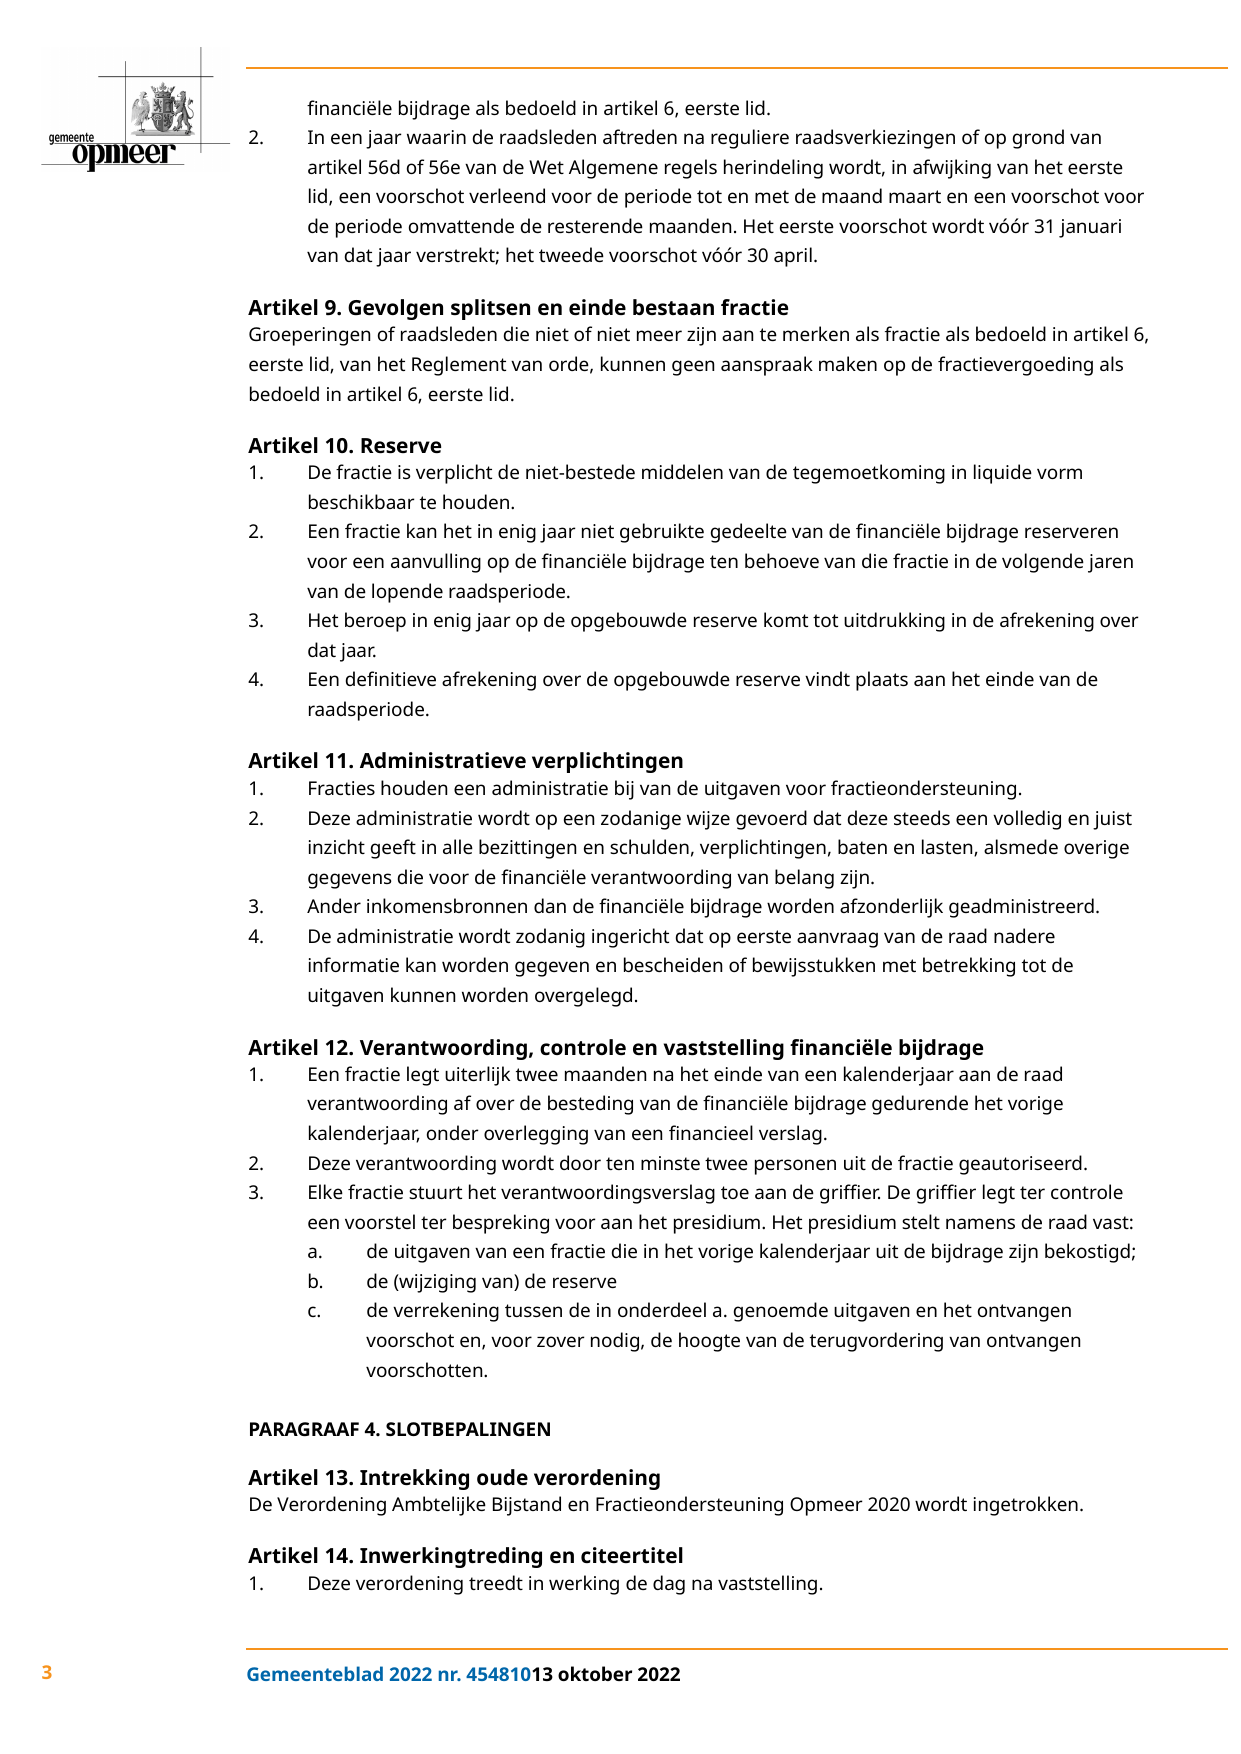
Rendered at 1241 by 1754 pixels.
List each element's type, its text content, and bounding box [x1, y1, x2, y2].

list de (wijziging van) de reserve [307, 1268, 1152, 1294]
list Een fractie kan het in enig jaar niet gebruikte gedeelte van de financiële bijdrage reserveren voor een aanvulling op de financiële bijdrage ten behoeve van die fractie in de volgende jaren van de lopende raadsperiode. [248, 519, 1152, 604]
list Een fractie legt uiterlijk twee maanden na het einde van een kalenderjaar aan de raad verantwoording af over de besteding van de financiële bijdrage gedurende het vorige kalenderjaar, onder overlegging van een financieel verslag. [248, 1061, 1152, 1146]
text Artikel 14. Inwerkingtreding en citeertitel [248, 1541, 1152, 1570]
list de verrekening tussen de in onderdeel a. genoemde uitgaven en het ontvangen voorschot en, voor zover nodig, de hoogte van de terugvordering van ontvangen voorschotten. [307, 1298, 1152, 1383]
list De fractie is verplicht de niet-bestede middelen van de tegemoetkoming in liquide vorm beschikbaar te houden. [248, 459, 1152, 515]
list Ander inkomensbronnen dan de financiële bijdrage worden afzonderlijk geadministreerd. [248, 893, 1152, 919]
list De administratie wordt zodanig ingericht dat op eerste aanvraag van de raad nadere informatie kan worden gegeven en bescheiden of bewijsstukken met betrekking tot de uitgaven kunnen worden overgelegd. [248, 923, 1152, 1008]
text Artikel 12. Verantwoording, controle en vaststelling financiële bijdrage [248, 1033, 1152, 1061]
list Het beroep in enig jaar op de opgebouwde reserve komt tot uitdrukking in de afrekening over dat jaar. [248, 607, 1152, 663]
text De Verordening Ambtelijke Bijstand en Fractieondersteuning Opmeer 2020 wordt ingetrokken. [248, 1491, 1152, 1517]
list Deze verordening treedt in werking de dag na vaststelling. [248, 1570, 1152, 1596]
text Artikel 11. Administratieve verplichtingen [248, 747, 1152, 775]
text Artikel 10. Reserve [248, 431, 1152, 459]
list financiële bijdrage als bedoeld in artikel 6, eerste lid. [248, 95, 1152, 121]
text Groeperingen of raadsleden die niet of niet meer zijn aan te merken als fractie als bedoeld in artikel 6, eerste lid, van het Reglement van orde, kunnen geen aanspraak maken op de fractievergoeding als bedoeld in artikel 6, eerste lid. [248, 322, 1152, 406]
list Deze administratie wordt op een zodanige wijze gevoerd dat deze steeds een volledig en juist inzicht geeft in alle bezittingen en schulden, verplichtingen, baten en lasten, alsmede overige gegevens die voor de financiële verantwoording van belang zijn. [248, 805, 1152, 889]
text PARAGRAAF 4. SLOTBEPALINGEN [248, 1416, 1152, 1442]
list Fracties houden een administratie bij van de uitgaven voor fractieondersteuning. [248, 775, 1152, 801]
text Artikel 9. Gevolgen splitsen en einde bestaan fractie [248, 293, 1152, 322]
picture [41, 47, 231, 172]
list Elke fractie stuurt het verantwoordingsverslag toe aan de griffier. De griffier legt ter controle een voorstel ter bespreking voor aan het presidium. Het presidium stelt namens de raad vast: [248, 1179, 1152, 1235]
list de uitgaven van een fractie die in het vorige kalenderjaar uit de bijdrage zijn bekostigd; [307, 1238, 1152, 1264]
list In een jaar waarin de raadsleden aftreden na reguliere raadsverkiezingen of op grond van artikel 56d of 56e van de Wet Algemene regels herindeling wordt, in afwijking van het eerste lid, een voorschot verleend voor de periode tot en met de maand maart en een voorschot voor de periode omvattende de resterende maanden. Het eerste voorschot wordt vóór 31 januari van dat jaar verstrekt; het tweede voorschot vóór 30 april. [248, 124, 1152, 268]
list Deze verantwoording wordt door ten minste twee personen uit de fractie geautoriseerd. [248, 1150, 1152, 1176]
list Een definitieve afrekening over de opgebouwde reserve vindt plaats aan het einde van de raadsperiode. [248, 667, 1152, 722]
text Artikel 13. Intrekking oude verordening [248, 1463, 1152, 1491]
